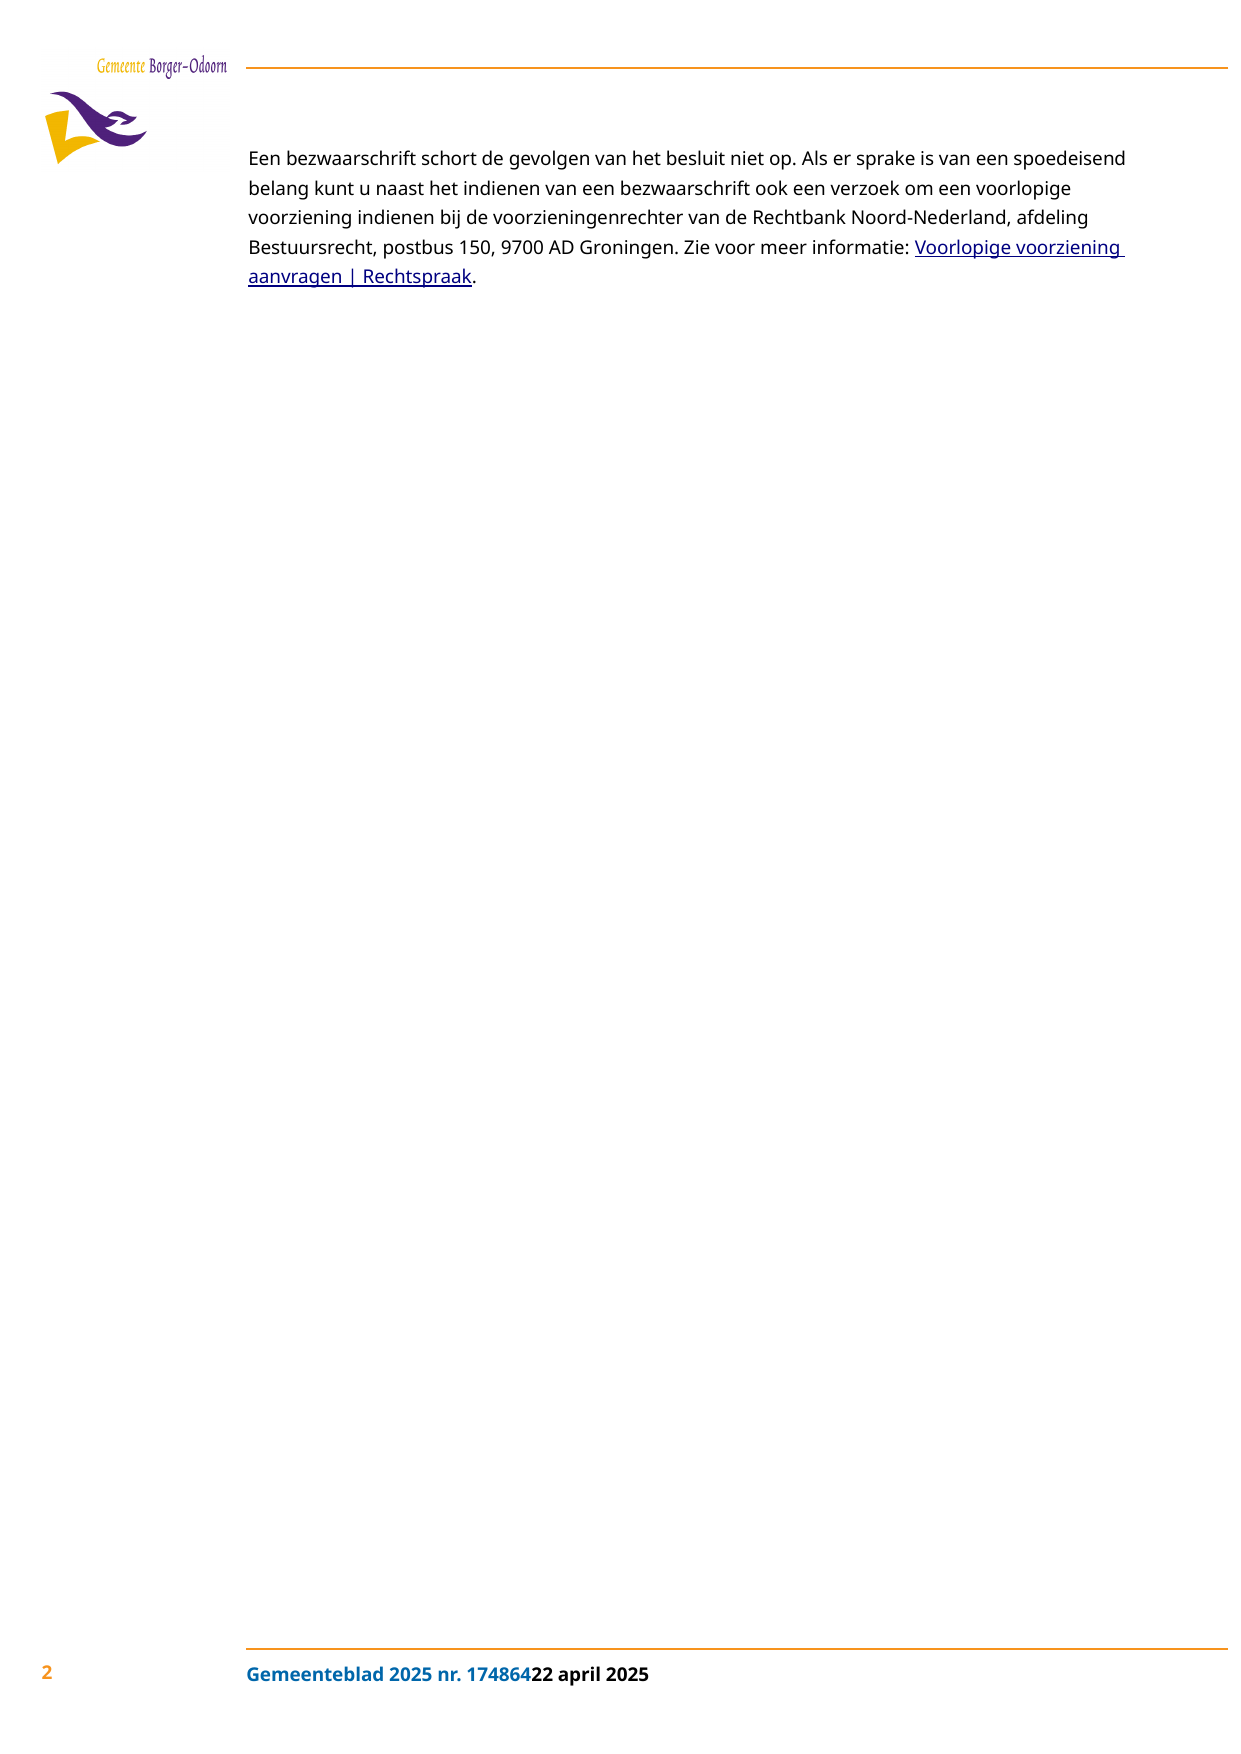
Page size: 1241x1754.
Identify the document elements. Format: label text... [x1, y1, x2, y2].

text Een bezwaarschrift schort de gevolgen van het besluit niet op. Als er sprake is van een spoedeisend belang kunt u naast het indienen van een bezwaarschrift ook een verzoek om een voorlopige voorziening indienen bij de voorzieningenrechter van de Rechtbank Noord-Nederland, afdeling Bestuursrecht, postbus 150, 9700 AD Groningen. Zie voor meer informatie: Voorlopige voorziening aanvragen | Rechtspraak. [248, 145, 1152, 289]
picture [41, 47, 231, 172]
